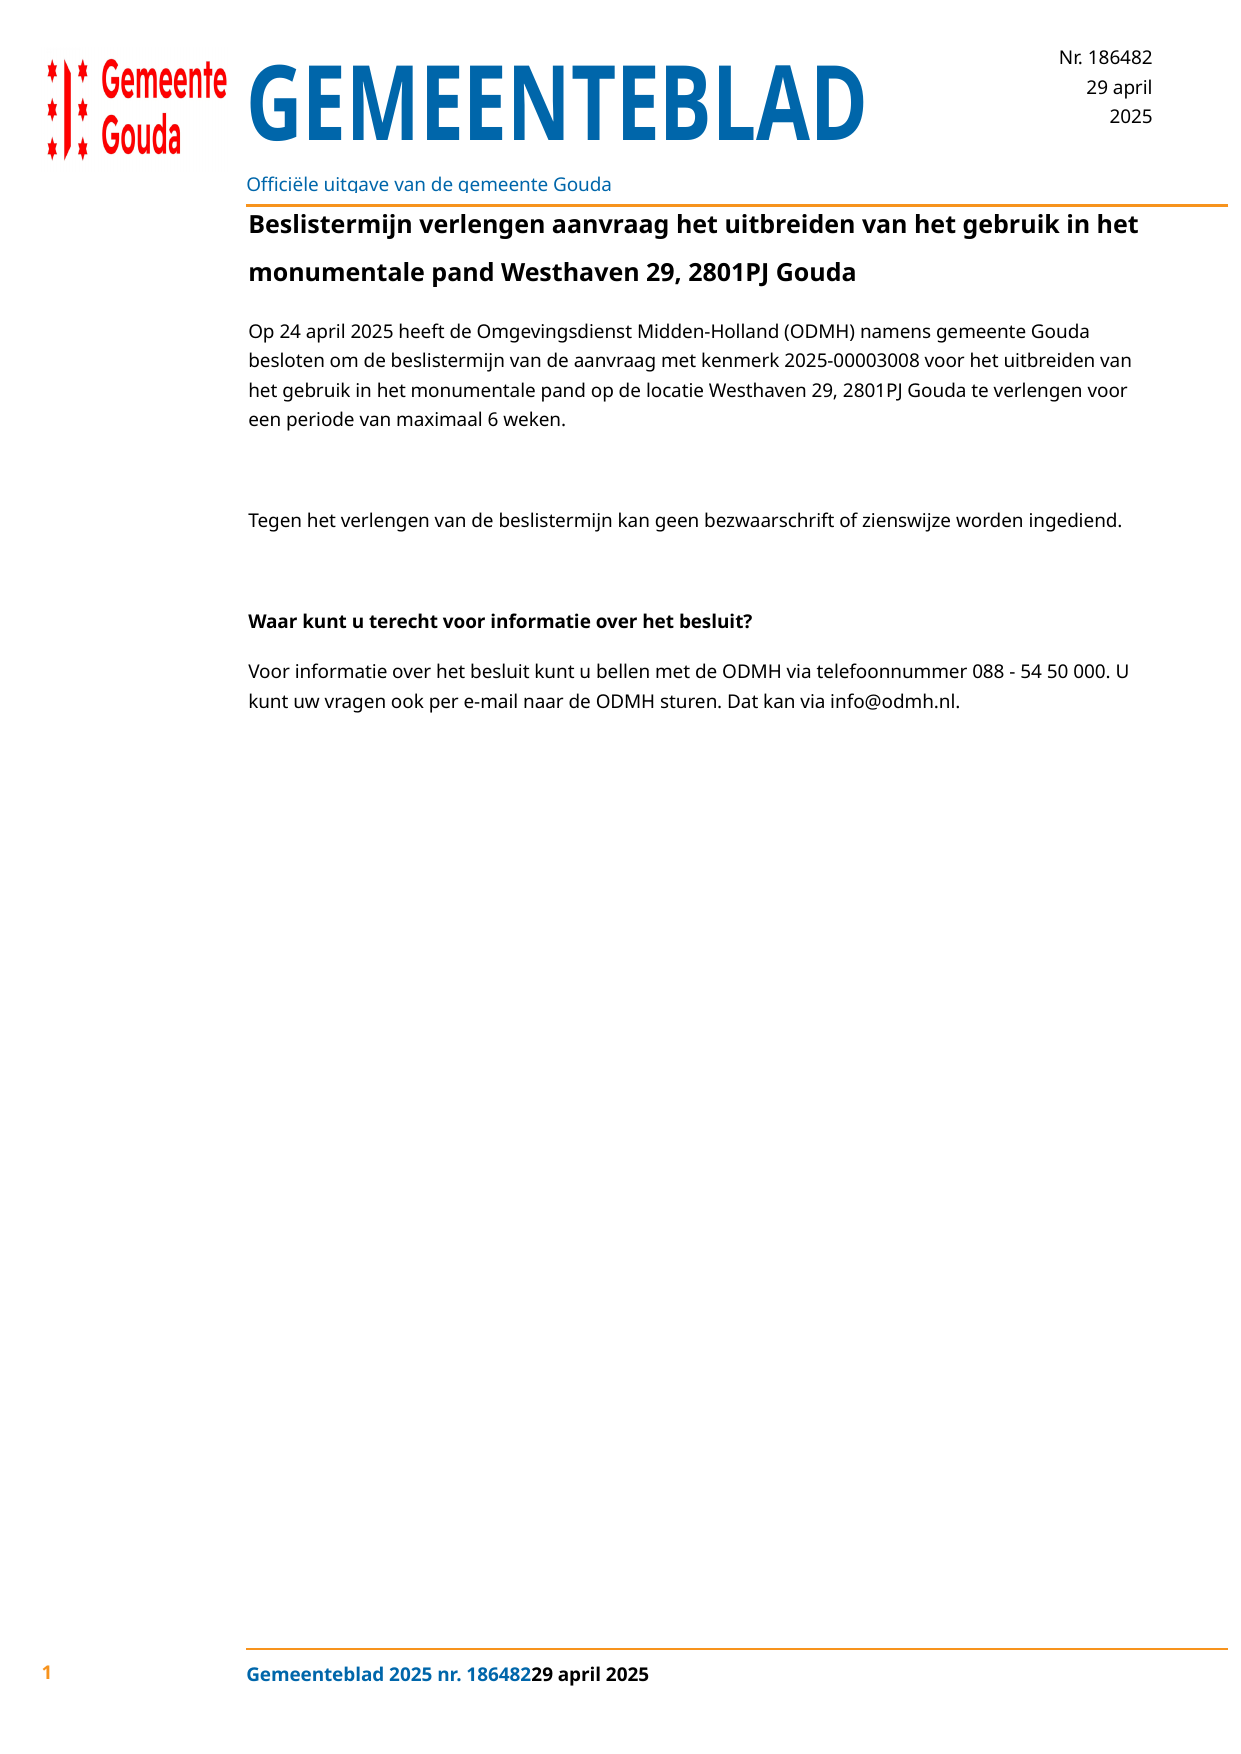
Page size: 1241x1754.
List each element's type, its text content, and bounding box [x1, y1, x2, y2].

text Beslistermijn verlengen aanvraag het uitbreiden van het gebruik in het monumentale pand Westhaven 29, 2801PJ Gouda [248, 207, 1152, 288]
text Tegen het verlengen van de beslistermijn kan geen bezwaarschrift of zienswijze worden ingediend. [248, 507, 1152, 533]
text Op 24 april 2025 heeft de Omgevingsdienst Midden-Holland (ODMH) namens gemeente Gouda besloten om de beslistermijn van de aanvraag met kenmerk 2025-00003008 voor het uitbreiden van het gebruik in het monumentale pand op de locatie Westhaven 29, 2801PJ Gouda te verlengen voor een periode van maximaal 6 weken. [248, 318, 1152, 432]
picture [41, 47, 231, 172]
text Waar kunt u terecht voor informatie over het besluit? [248, 608, 1152, 634]
text Voor informatie over het besluit kunt u bellen met de ODMH via telefoonnummer 088 - 54 50 000. U kunt uw vragen ook per e-mail naar de ODMH sturen. Dat kan via info@odmh.nl. [248, 659, 1152, 714]
